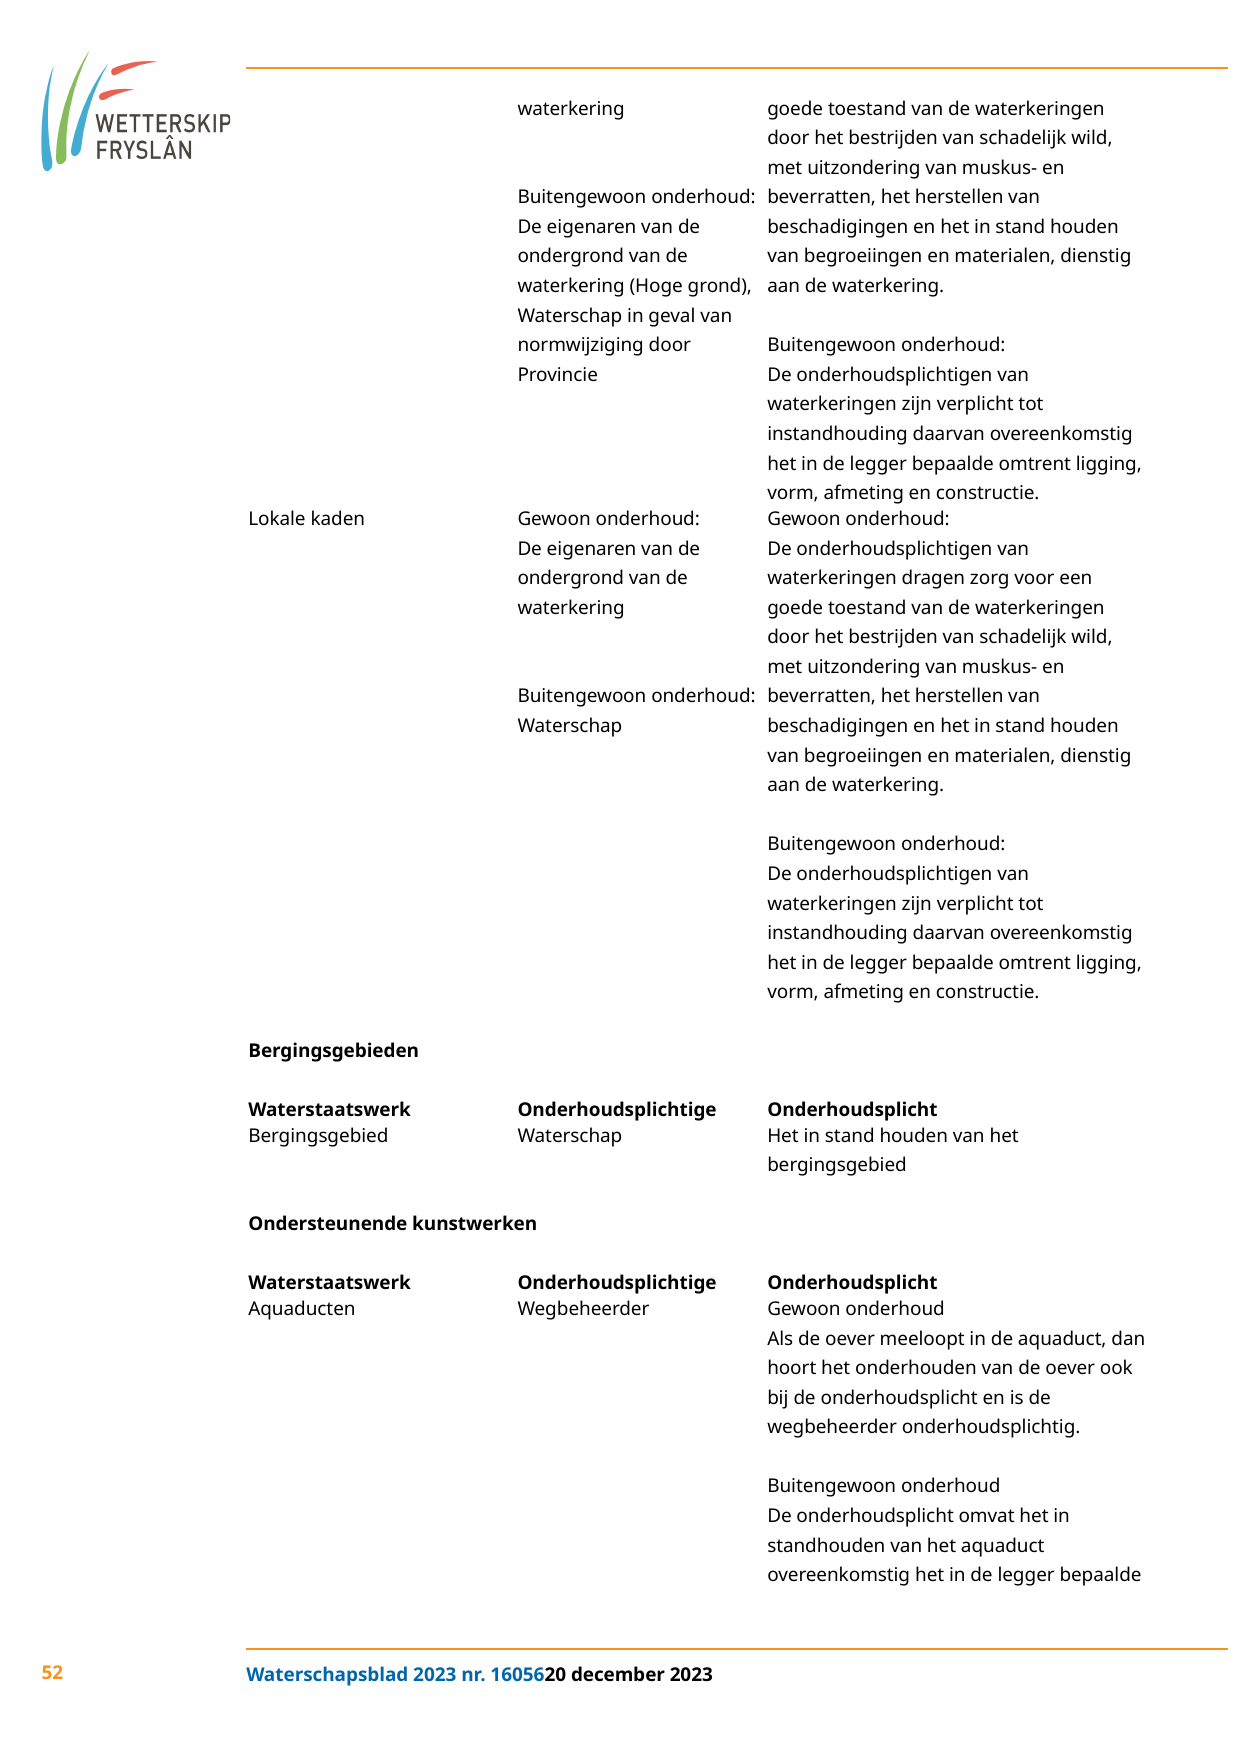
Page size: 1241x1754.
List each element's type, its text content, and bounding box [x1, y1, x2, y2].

table_cell Lokale kaden [248, 505, 517, 1004]
table_header Onderhoudsplichtige [517, 1096, 767, 1122]
table_cell Wegbeheerder [517, 1295, 767, 1587]
table_cell Waterschap [517, 1122, 767, 1177]
text Bergingsgebieden [248, 1037, 1152, 1063]
table_cell Gewoon onderhoud Als de oever meeloopt in de aquaduct, dan hoort het onderhouden van de oever ook bij de onderhoudsplicht en is de wegbeheerder onderhoudsplichtig. Buitengewoon onderhoud De onderhoudsplicht omvat het in standhouden van het aquaduct overeenkomstig het in de legger bepaalde [767, 1295, 1152, 1587]
table_cell goede toestand van de waterkeringen door het bestrijden van schadelijk wild, met uitzondering van muskus- en beverratten, het herstellen van beschadigingen en het in stand houden van begroeiingen en materialen, dienstig aan de waterkering. Buitengewoon onderhoud: De onderhoudsplichtigen van waterkeringen zijn verplicht tot instandhouding daarvan overeenkomstig het in de legger bepaalde omtrent ligging, vorm, afmeting en constructie. [767, 95, 1152, 505]
table_cell Gewoon onderhoud: De onderhoudsplichtigen van waterkeringen dragen zorg voor een goede toestand van de waterkeringen door het bestrijden van schadelijk wild, met uitzondering van muskus- en beverratten, het herstellen van beschadigingen en het in stand houden van begroeiingen en materialen, dienstig aan de waterkering. Buitengewoon onderhoud: De onderhoudsplichtigen van waterkeringen zijn verplicht tot instandhouding daarvan overeenkomstig het in de legger bepaalde omtrent ligging, vorm, afmeting en constructie. [767, 505, 1152, 1004]
table_cell [248, 95, 517, 505]
table_header Onderhoudsplicht [767, 1269, 1152, 1295]
table_header Waterstaatswerk [248, 1096, 517, 1122]
table_cell Gewoon onderhoud: De eigenaren van de ondergrond van de waterkering Buitengewoon onderhoud: Waterschap [517, 505, 767, 1004]
table_cell Het in stand houden van het bergingsgebied [767, 1122, 1152, 1177]
text Ondersteunende kunstwerken [248, 1210, 1152, 1236]
table_header Onderhoudsplicht [767, 1096, 1152, 1122]
table_header Waterstaatswerk [248, 1269, 517, 1295]
table_cell waterkering Buitengewoon onderhoud: De eigenaren van de ondergrond van de waterkering (Hoge grond), Waterschap in geval van normwijziging door Provincie [517, 95, 767, 505]
table_cell Bergingsgebied [248, 1122, 517, 1177]
picture [41, 47, 231, 172]
table_cell Aquaducten [248, 1295, 517, 1587]
table_header Onderhoudsplichtige [517, 1269, 767, 1295]
